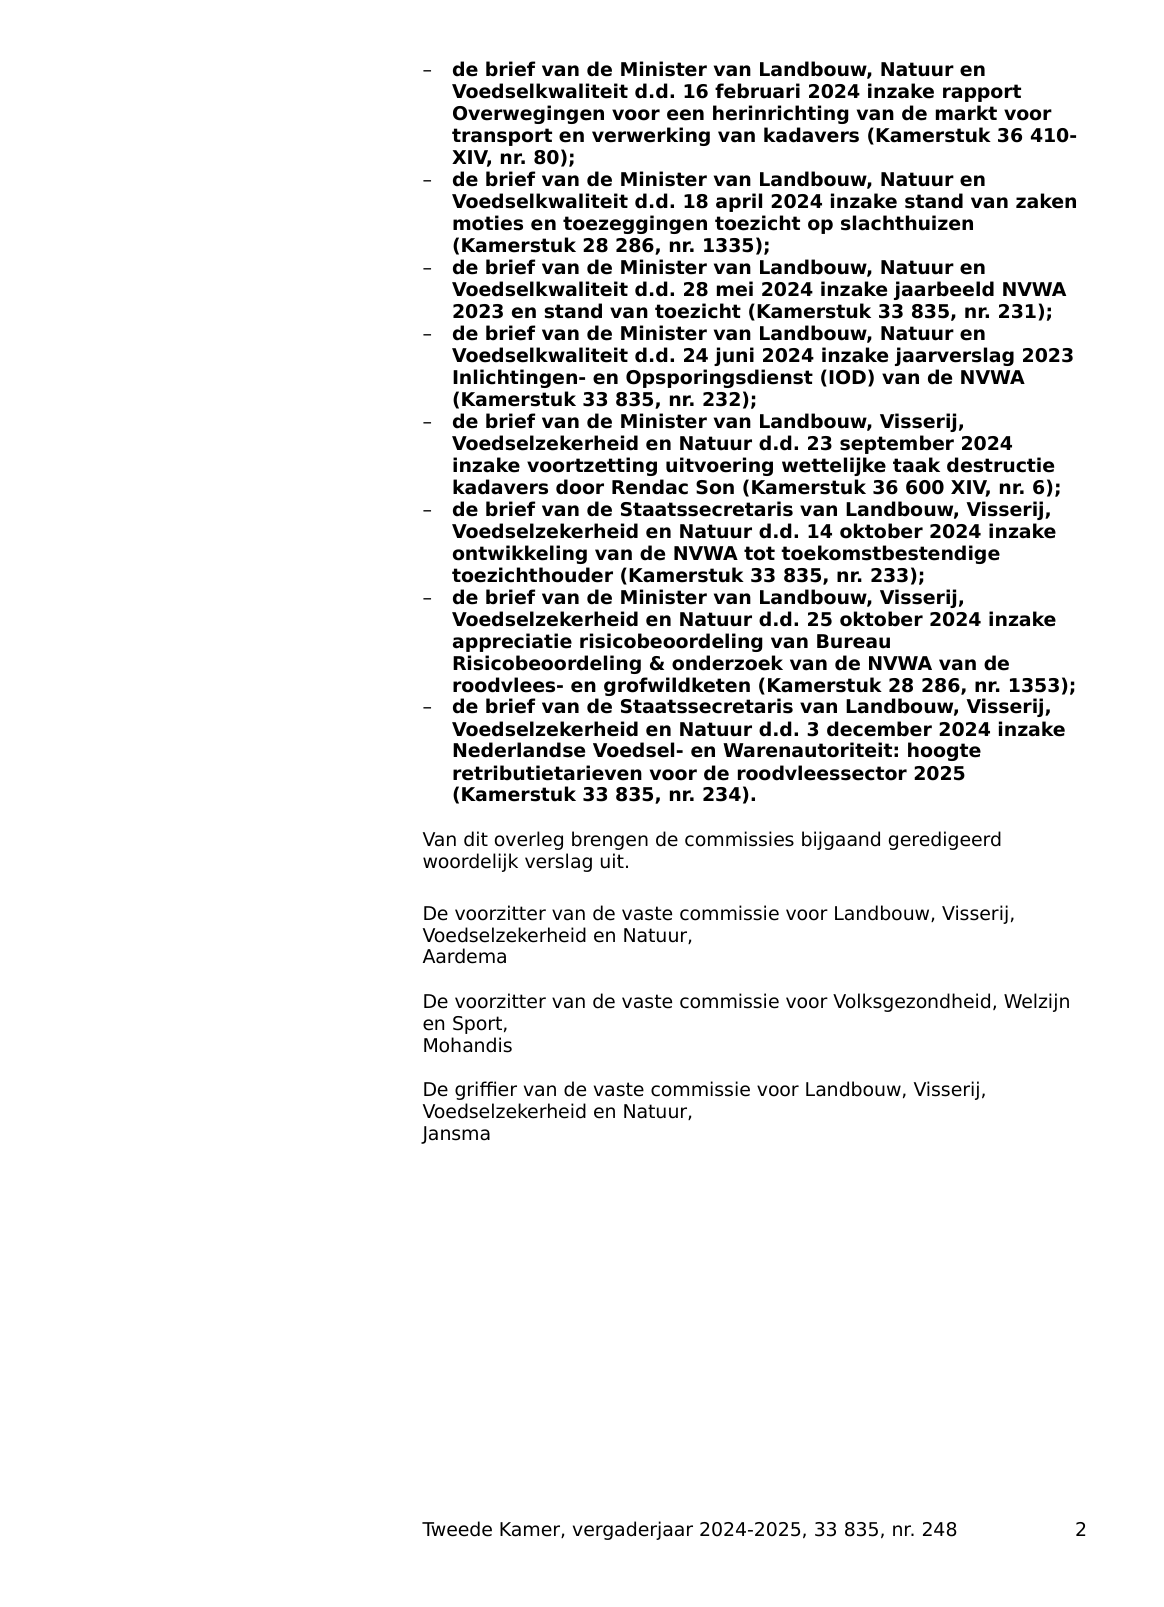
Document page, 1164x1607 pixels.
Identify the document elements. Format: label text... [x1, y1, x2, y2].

text – de brief van de Minister van Landbouw, Natuur en Voedselkwaliteit d.d. 18 april 2024 inzake stand van zaken moties en toezeggingen toezicht op slachthuizen (Kamerstuk 28 286, nr. 1335); [422, 169, 1087, 257]
text – de brief van de Minister van Landbouw, Natuur en Voedselkwaliteit d.d. 16 februari 2024 inzake rapport Overwegingen voor een herinrichting van de markt voor transport en verwerking van kadavers (Kamerstuk 36 410-XIV, nr. 80); [422, 59, 1087, 169]
text Van dit overleg brengen de commissies bijgaand geredigeerd woordelijk verslag uit. [422, 828, 1087, 872]
text – de brief van de Minister van Landbouw, Natuur en Voedselkwaliteit d.d. 24 juni 2024 inzake jaarverslag 2023 Inlichtingen- en Opsporingsdienst (IOD) van de NVWA (Kamerstuk 33 835, nr. 232); [422, 323, 1087, 411]
text De voorzitter van de vaste commissie voor Volksgezondheid, Welzijn en Sport, Mohandis [422, 991, 1087, 1057]
text – de brief van de Minister van Landbouw, Visserij, Voedselzekerheid en Natuur d.d. 23 september 2024 inzake voortzetting uitvoering wettelijke taak destructie kadavers door Rendac Son (Kamerstuk 36 600 XIV, nr. 6); [422, 411, 1087, 499]
text – de brief van de Staatssecretaris van Landbouw, Visserij, Voedselzekerheid en Natuur d.d. 3 december 2024 inzake Nederlandse Voedsel- en Warenautoriteit: hoogte retributietarieven voor de roodvleessector 2025 (Kamerstuk 33 835, nr. 234). [422, 696, 1087, 806]
text – de brief van de Minister van Landbouw, Natuur en Voedselkwaliteit d.d. 28 mei 2024 inzake jaarbeeld NVWA 2023 en stand van toezicht (Kamerstuk 33 835, nr. 231); [422, 257, 1087, 323]
text De griffier van de vaste commissie voor Landbouw, Visserij, Voedselzekerheid en Natuur, Jansma [422, 1079, 1087, 1145]
text De voorzitter van de vaste commissie voor Landbouw, Visserij, Voedselzekerheid en Natuur, Aardema [422, 902, 1087, 968]
text – de brief van de Staatssecretaris van Landbouw, Visserij, Voedselzekerheid en Natuur d.d. 14 oktober 2024 inzake ontwikkeling van de NVWA tot toekomstbestendige toezichthouder (Kamerstuk 33 835, nr. 233); [422, 499, 1087, 587]
text – de brief van de Minister van Landbouw, Visserij, Voedselzekerheid en Natuur d.d. 25 oktober 2024 inzake appreciatie risicobeoordeling van Bureau Risicobeoordeling & onderzoek van de NVWA van de roodvlees- en grofwildketen (Kamerstuk 28 286, nr. 1353); [422, 587, 1087, 696]
